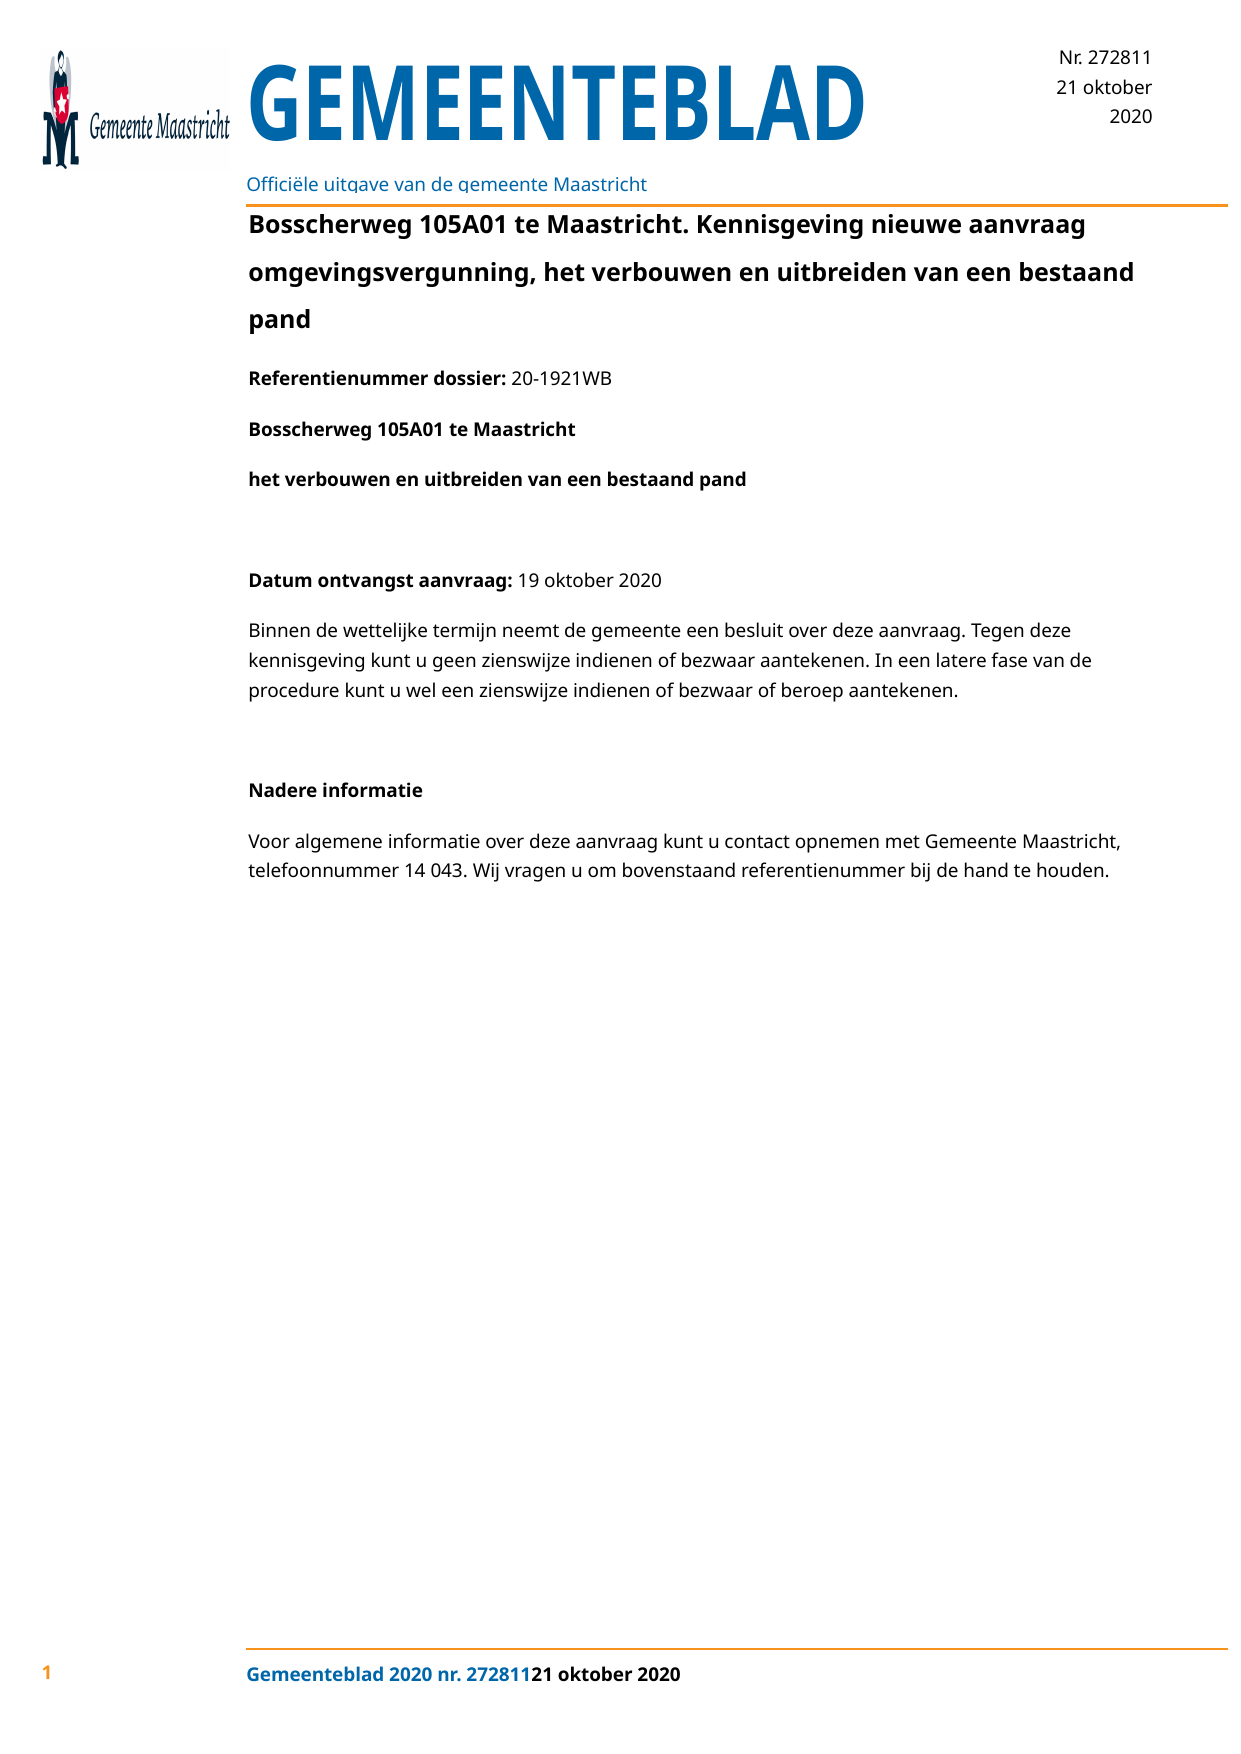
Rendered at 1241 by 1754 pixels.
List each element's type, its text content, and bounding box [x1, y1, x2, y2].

text Voor algemene informatie over deze aanvraag kunt u contact opnemen met Gemeente Maastricht, telefoonnummer 14 043. Wij vragen u om bovenstaand referentienummer bij de hand te houden. [248, 828, 1152, 883]
text Nadere informatie [248, 778, 1152, 803]
text Datum ontvangst aanvraag: 19 oktober 2020 [248, 567, 1152, 593]
text Referentienummer dossier: 20-1921WB [248, 366, 1152, 391]
picture [41, 47, 231, 172]
text Bosscherweg 105A01 te Maastricht [248, 416, 1152, 442]
text Bosscherweg 105A01 te Maastricht. Kennisgeving nieuwe aanvraag omgevingsvergunning, het verbouwen en uitbreiden van een bestaand pand [248, 207, 1152, 336]
text Binnen de wettelijke termijn neemt de gemeente een besluit over deze aanvraag. Tegen deze kennisgeving kunt u geen zienswijze indienen of bezwaar aantekenen. In een latere fase van de procedure kunt u wel een zienswijze indienen of bezwaar of beroep aantekenen. [248, 618, 1152, 702]
text het verbouwen en uitbreiden van een bestaand pand [248, 466, 1152, 492]
